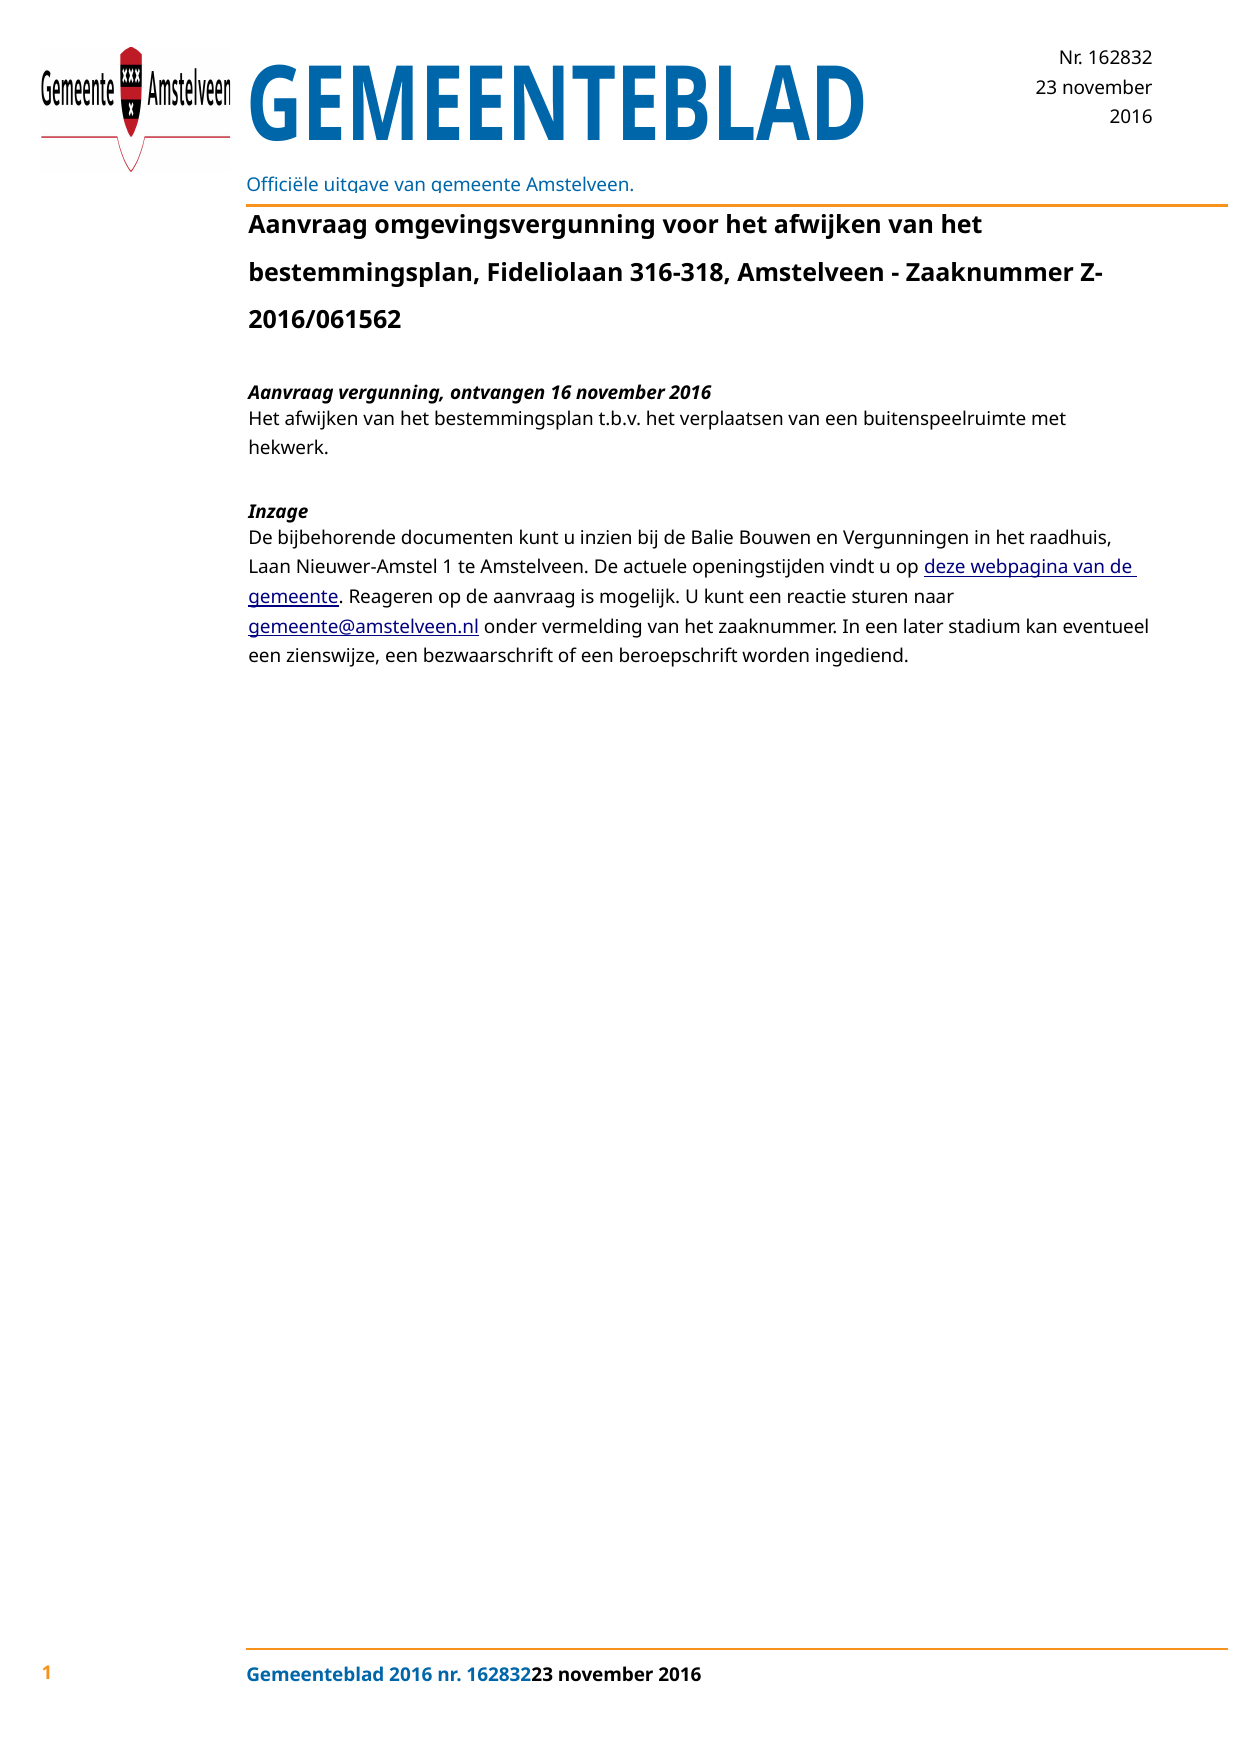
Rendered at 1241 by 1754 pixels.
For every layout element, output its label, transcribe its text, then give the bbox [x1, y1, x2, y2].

text Aanvraag omgevingsvergunning voor het afwijken van het bestemmingsplan, Fideliolaan 316-318, Amstelveen - Zaaknummer Z-2016/061562 [248, 207, 1152, 336]
text De bijbehorende documenten kunt u inzien bij de Balie Bouwen en Vergunningen in het raadhuis, Laan Nieuwer-Amstel 1 te Amstelveen. De actuele openingstijden vindt u op deze webpagina van de gemeente. Reageren op de aanvraag is mogelijk. U kunt een reactie sturen naar gemeente@amstelveen.nl onder vermelding van het zaaknummer. In een later stadium kan eventueel een zienswijze, een bezwaarschrift of een beroepschrift worden ingediend. [248, 524, 1152, 668]
picture [41, 47, 231, 172]
text Inzage [248, 498, 1152, 524]
text Het afwijken van het bestemmingsplan t.b.v. het verplaatsen van een buitenspeelruimte met hekwerk. [248, 405, 1152, 460]
text Aanvraag vergunning, ontvangen 16 november 2016 [248, 379, 1152, 405]
